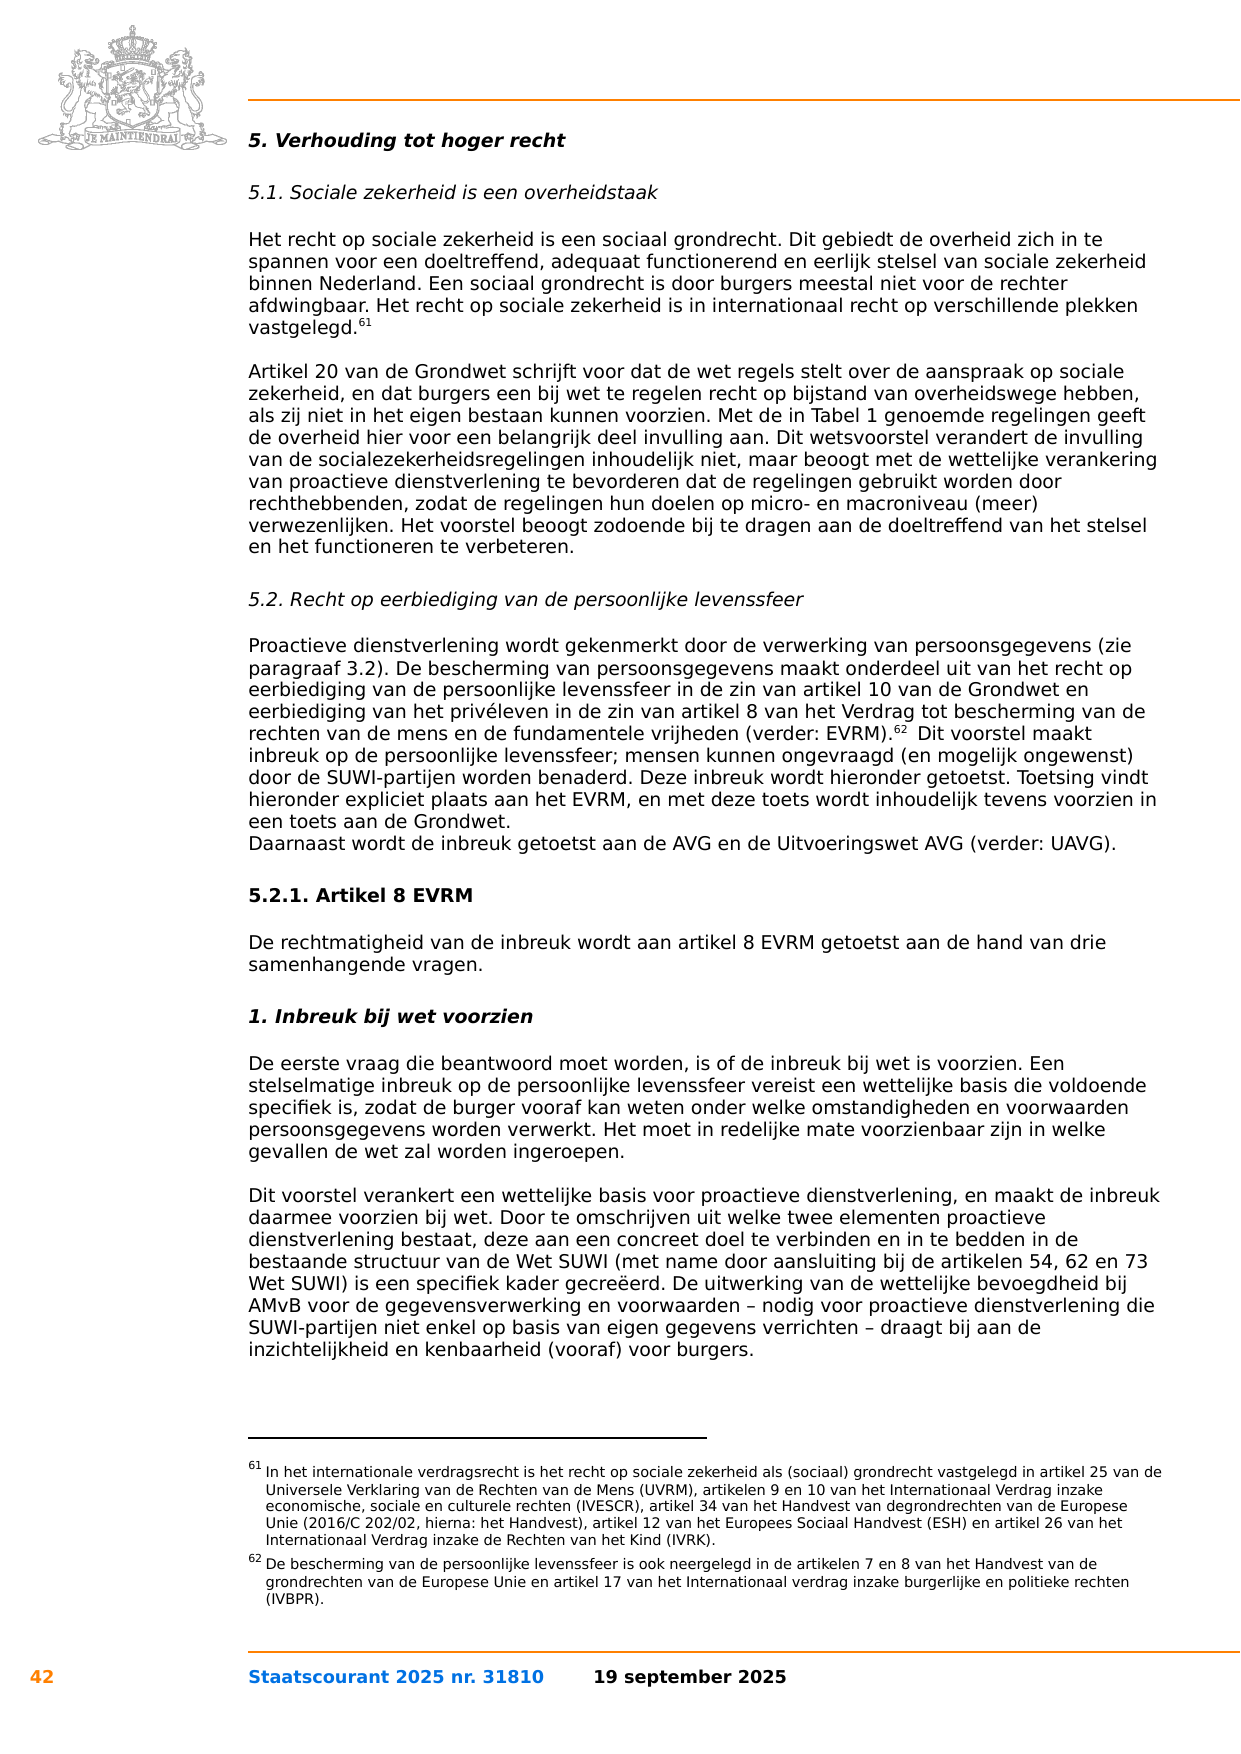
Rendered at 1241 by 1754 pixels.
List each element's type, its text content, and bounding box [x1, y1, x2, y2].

text Proactieve dienstverlening wordt gekenmerkt door de verwerking van persoonsgegevens (zie paragraaf 3.2). De bescherming van persoonsgegevens maakt onderdeel uit van het recht op eerbiediging van de persoonlijke levenssfeer in de zin van artikel 10 van de Grondwet en eerbiediging van het privéleven in de zin van artikel 8 van het Verdrag tot bescherming van de rechten van de mens en de fundamentele vrijheden (verder: EVRM). Dit voorstel maakt inbreuk op de persoonlijke levenssfeer; mensen kunnen ongevraagd (en mogelijk ongewenst) door de SUWI-partijen worden benaderd. Deze inbreuk wordt hieronder getoetst. Toetsing vindt hieronder expliciet plaats aan het EVRM, en met deze toets wordt inhoudelijk tevens voorzien in een toets aan de Grondwet. [248, 635, 1163, 833]
text De bescherming van de persoonlijke levenssfeer is ook neergelegd in de artikelen 7 en 8 van het Handvest van de grondrechten van de Europese Unie en artikel 17 van het Internationaal verdrag inzake burgerlijke en politieke rechten (IVBPR). [248, 1552, 1163, 1608]
text De rechtmatigheid van de inbreuk wordt aan artikel 8 EVRM getoetst aan de hand van drie samenhangende vragen. [248, 932, 1163, 976]
subtitle 5.1. Sociale zekerheid is een overheidstaak [248, 182, 1163, 204]
text Het recht op sociale zekerheid is een sociaal grondrecht. Dit gebiedt de overheid zich in te spannen voor een doeltreffend, adequaat functionerend en eerlijk stelsel van sociale zekerheid binnen Nederland. Een sociaal grondrecht is door burgers meestal niet voor de rechter afdwingbaar. Het recht op sociale zekerheid is in internationaal recht op verschillende plekken vastgelegd. [248, 229, 1163, 339]
text Artikel 20 van de Grondwet schrijft voor dat de wet regels stelt over de aanspraak op sociale zekerheid, en dat burgers een bij wet te regelen recht op bijstand van overheidswege hebben, als zij niet in het eigen bestaan kunnen voorzien. Met de in Tabel 1 genoemde regelingen geeft de overheid hier voor een belangrijk deel invulling aan. Dit wetsvoorstel verandert de invulling van de socialezekerheidsregelingen inhoudelijk niet, maar beoogt met de wettelijke verankering van proactieve dienstverlening te bevorderen dat de regelingen gebruikt worden door rechthebbenden, zodat de regelingen hun doelen op micro- en macroniveau (meer) verwezenlijken. Het voorstel beoogt zodoende bij te dragen aan de doeltreffend van het stelsel en het functioneren te verbeteren. [248, 361, 1163, 558]
text In het internationale verdragsrecht is het recht op sociale zekerheid als (sociaal) grondrecht vastgelegd in artikel 25 van de Universele Verklaring van de Rechten van de Mens (UVRM), artikelen 9 en 10 van het Internationaal Verdrag inzake economische, sociale en culturele rechten (IVESCR), artikel 34 van het Handvest van degrondrechten van de Europese Unie (2016/C 202/02, hierna: het Handvest), artikel 12 van het Europees Sociaal Handvest (ESH) en artikel 26 van het Internationaal Verdrag inzake de Rechten van het Kind (IVRK). [248, 1459, 1163, 1549]
subtitle 5.2.1. Artikel 8 EVRM [248, 885, 1163, 907]
subtitle 1. Inbreuk bij wet voorzien [248, 1006, 1163, 1028]
text Daarnaast wordt de inbreuk getoetst aan de AVG en de Uitvoeringswet AVG (verder: UAVG). [248, 833, 1163, 855]
subtitle 5.2. Recht op eerbiediging van de persoonlijke levenssfeer [248, 588, 1163, 610]
text De eerste vraag die beantwoord moet worden, is of de inbreuk bij wet is voorzien. Een stelselmatige inbreuk op de persoonlijke levenssfeer vereist een wettelijke basis die voldoende specifiek is, zodat de burger vooraf kan weten onder welke omstandigheden en voorwaarden persoonsgegevens worden verwerkt. Het moet in redelijke mate voorzienbaar zijn in welke gevallen de wet zal worden ingeroepen. [248, 1053, 1163, 1163]
picture [38, 25, 227, 150]
subtitle 5. Verhouding tot hoger recht [248, 130, 1163, 152]
text Dit voorstel verankert een wettelijke basis voor proactieve dienstverlening, en maakt de inbreuk daarmee voorzien bij wet. Door te omschrijven uit welke twee elementen proactieve dienstverlening bestaat, deze aan een concreet doel te verbinden en in te bedden in de bestaande structuur van de Wet SUWI (met name door aansluiting bij de artikelen 54, 62 en 73 Wet SUWI) is een specifiek kader gecreëerd. De uitwerking van de wettelijke bevoegdheid bij AMvB voor de gegevensverwerking en voorwaarden – nodig voor proactieve dienstverlening die SUWI-partijen niet enkel op basis van eigen gegevens verrichten – draagt bij aan de inzichtelijkheid en kenbaarheid (vooraf) voor burgers. [248, 1185, 1163, 1361]
